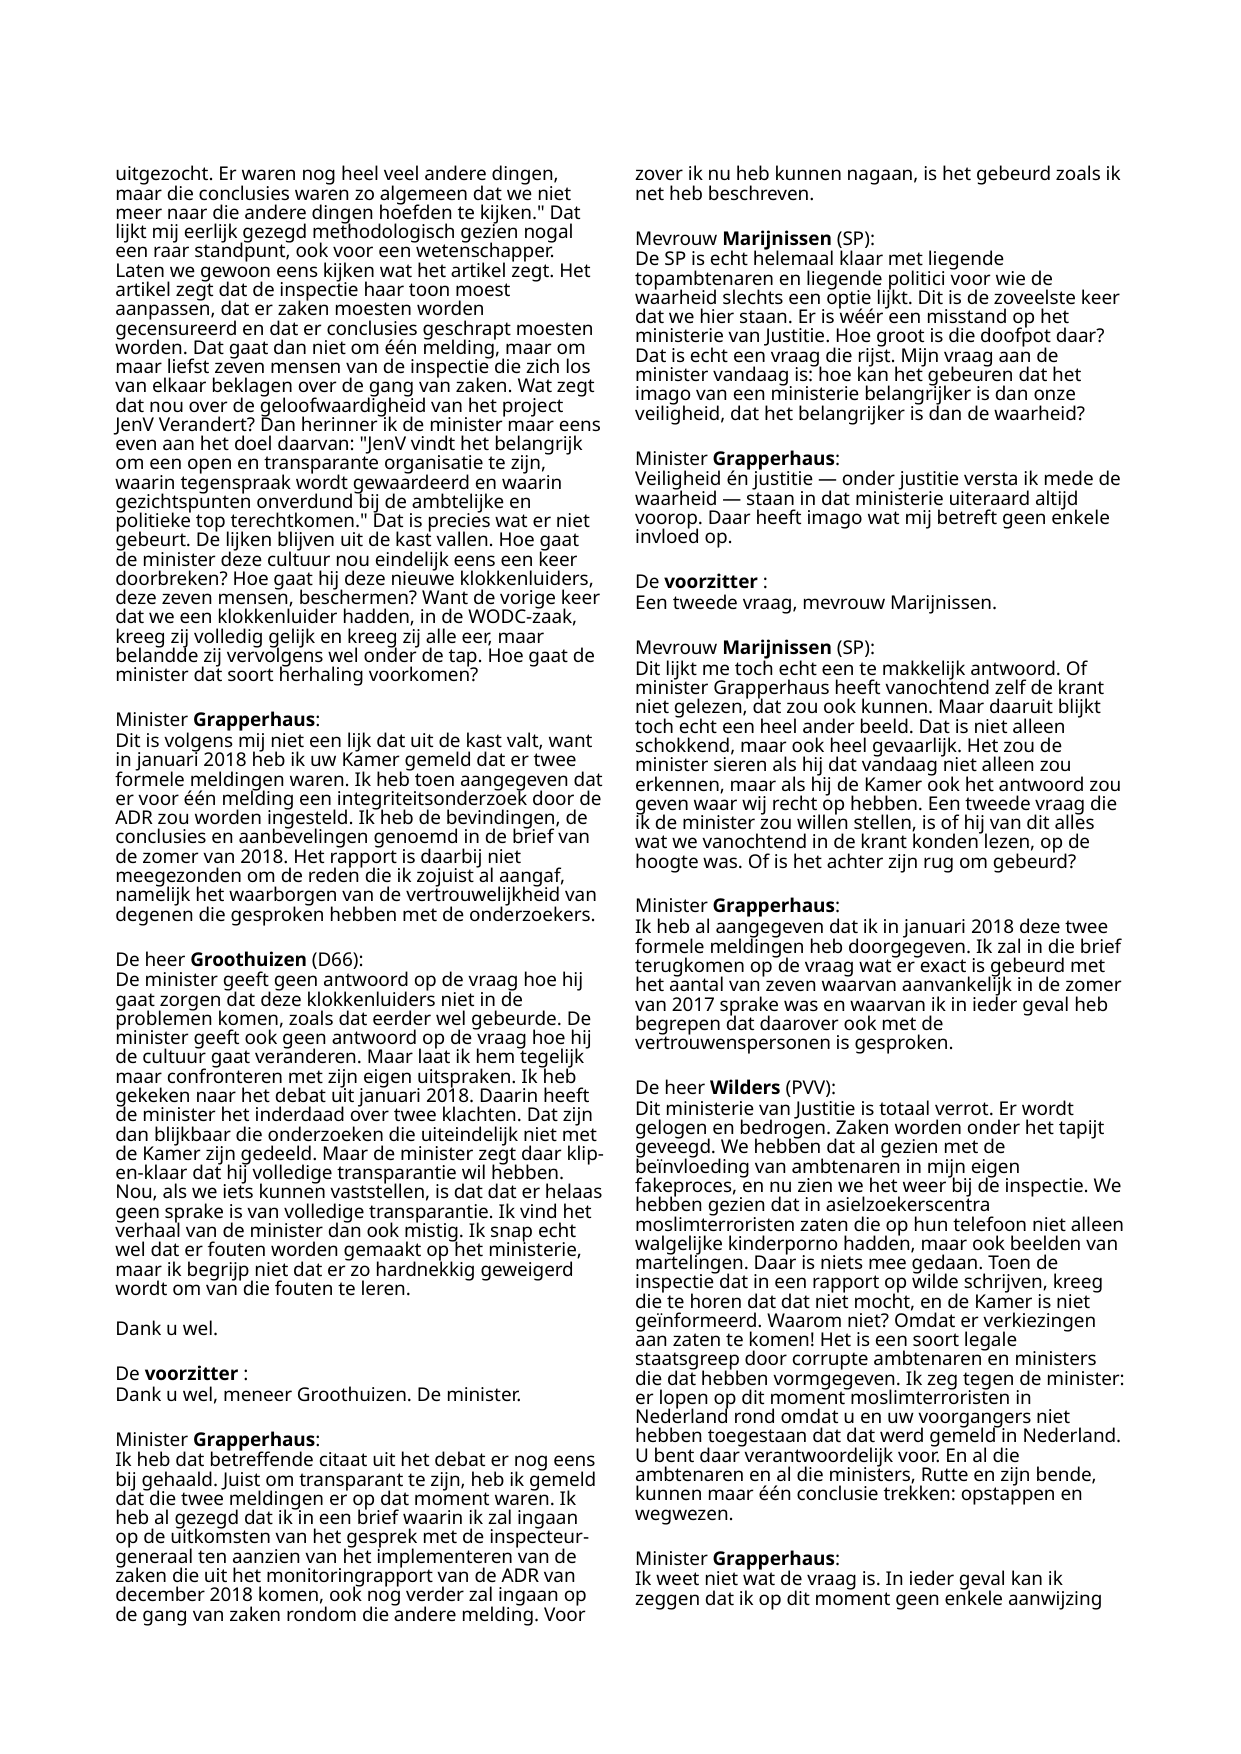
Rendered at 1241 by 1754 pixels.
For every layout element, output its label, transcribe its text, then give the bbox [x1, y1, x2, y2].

text Ik heb dat betreffende citaat uit het debat er nog eens bij gehaald. Juist om transparant te zijn, heb ik gemeld dat die twee meldingen er op dat moment waren. Ik heb al gezegd dat ik in een brief waarin ik zal ingaan op de uitkomsten van het gesprek met de inspecteur-generaal ten aanzien van het implementeren van de zaken die uit het monitoringrapport van de ADR van december 2018 komen, ook nog verder zal ingaan op de gang van zaken rondom die andere melding. Voor [115, 1451, 605, 1625]
text Dit lijkt me toch echt een te makkelijk antwoord. Of minister Grapperhaus heeft vanochtend zelf de krant niet gelezen, dat zou ook kunnen. Maar daaruit blijkt toch echt een heel ander beeld. Dat is niet alleen schokkend, maar ook heel gevaarlijk. Het zou de minister sieren als hij dat vandaag niet alleen zou erkennen, maar als hij de Kamer ook het antwoord zou geven waar wij recht op hebben. Een tweede vraag die ik de minister zou willen stellen, is of hij van dit alles wat we vanochtend in de krant konden lezen, op de hoogte was. Of is het achter zijn rug om gebeurd? [635, 660, 1125, 872]
text De SP is echt helemaal klaar met liegende topambtenaren en liegende politici voor wie de waarheid slechts een optie lijkt. Dit is de zoveelste keer dat we hier staan. Er is wéér een misstand op het ministerie van Justitie. Hoe groot is die doofpot daar? Dat is echt een vraag die rijst. Mijn vraag aan de minister vandaag is: hoe kan het gebeuren dat het imago van een ministerie belangrijker is dan onze veiligheid, dat het belangrijker is dan de waarheid? [635, 250, 1125, 424]
text zover ik nu heb kunnen nagaan, is het gebeurd zoals ik net heb beschreven. [635, 165, 1125, 204]
text Ik weet niet wat de vraag is. In ieder geval kan ik zeggen dat ik op dit moment geen enkele aanwijzing [635, 1570, 1125, 1609]
text De heer Wilders (PVV): [635, 1074, 1125, 1100]
text De voorzitter : [115, 1360, 605, 1386]
text De voorzitter : [635, 568, 1125, 594]
text Ik heb al aangegeven dat ik in januari 2018 deze twee formele meldingen heb doorgegeven. Ik zal in die brief terugkomen op de vraag wat er exact is gebeurd met het aantal van zeven waarvan aanvankelijk in de zomer van 2017 sprake was en waarvan ik in ieder geval heb begrepen dat daarover ook met de vertrouwenspersonen is gesproken. [635, 918, 1125, 1053]
text Een tweede vraag, mevrouw Marijnissen. [635, 594, 1125, 613]
text Dit is volgens mij niet een lijk dat uit de kast valt, want in januari 2018 heb ik uw Kamer gemeld dat er twee formele meldingen waren. Ik heb toen aangegeven dat er voor één melding een integriteitsonderzoek door de ADR zou worden ingesteld. Ik heb de bevindingen, de conclusies en aanbevelingen genoemd in de brief van de zomer van 2018. Het rapport is daarbij niet meegezonden om de reden die ik zojuist al aangaf, namelijk het waarborgen van de vertrouwelijkheid van degenen die gesproken hebben met de onderzoekers. [115, 732, 605, 925]
text De minister geeft geen antwoord op de vraag hoe hij gaat zorgen dat deze klokkenluiders niet in de problemen komen, zoals dat eerder wel gebeurde. De minister geeft ook geen antwoord op de vraag hoe hij de cultuur gaat veranderen. Maar laat ik hem tegelijk maar confronteren met zijn eigen uitspraken. Ik heb gekeken naar het debat uit januari 2018. Daarin heeft de minister het inderdaad over twee klachten. Dat zijn dan blijkbaar die onderzoeken die uiteindelijk niet met de Kamer zijn gedeeld. Maar de minister zegt daar klip-en-klaar dat hij volledige transparantie wil hebben. Nou, als we iets kunnen vaststellen, is dat dat er helaas geen sprake is van volledige transparantie. Ik vind het verhaal van de minister dan ook mistig. Ik snap echt wel dat er fouten worden gemaakt op het ministerie, maar ik begrijp niet dat er zo hardnekkig geweigerd wordt om van die fouten te leren. [115, 971, 605, 1299]
text Minister Grapperhaus: [115, 1426, 605, 1451]
text Minister Grapperhaus: [635, 445, 1125, 470]
text Dit ministerie van Justitie is totaal verrot. Er wordt gelogen en bedrogen. Zaken worden onder het tapijt geveegd. We hebben dat al gezien met de beïnvloeding van ambtenaren in mijn eigen fakeproces, en nu zien we het weer bij de inspectie. We hebben gezien dat in asielzoekerscentra moslimterroristen zaten die op hun telefoon niet alleen walgelijke kinderporno hadden, maar ook beelden van martelingen. Daar is niets mee gedaan. Toen de inspectie dat in een rapport op wilde schrijven, kreeg die te horen dat dat niet mocht, en de Kamer is niet geïnformeerd. Waarom niet? Omdat er verkiezingen aan zaten te komen! Het is een soort legale staatsgreep door corrupte ambtenaren en ministers die dat hebben vormgegeven. Ik zeg tegen de minister: er lopen op dit moment moslimterroristen in Nederland rond omdat u en uw voorgangers niet hebben toegestaan dat dat werd gemeld in Nederland. U bent daar verantwoordelijk voor. En al die ambtenaren en al die ministers, Rutte en zijn bende, kunnen maar één conclusie trekken: opstappen en wegwezen. [635, 1100, 1125, 1524]
text Minister Grapperhaus: [635, 893, 1125, 918]
text Dank u wel, meneer Groothuizen. De minister. [115, 1386, 605, 1405]
text Veiligheid én justitie — onder justitie versta ik mede de waarheid — staan in dat ministerie uiteraard altijd voorop. Daar heeft imago wat mij betreft geen enkele invloed op. [635, 470, 1125, 547]
text De heer Groothuizen (D66): [115, 946, 605, 971]
text Minister Grapperhaus: [635, 1545, 1125, 1570]
text Mevrouw Marijnissen (SP): [635, 225, 1125, 250]
text uitgezocht. Er waren nog heel veel andere dingen, maar die conclusies waren zo algemeen dat we niet meer naar die andere dingen hoefden te kijken." Dat lijkt mij eerlijk gezegd methodologisch gezien nogal een raar standpunt, ook voor een wetenschapper. Laten we gewoon eens kijken wat het artikel zegt. Het artikel zegt dat de inspectie haar toon moest aanpassen, dat er zaken moesten worden gecensureerd en dat er conclusies geschrapt moesten worden. Dat gaat dan niet om één melding, maar om maar liefst zeven mensen van de inspectie die zich los van elkaar beklagen over de gang van zaken. Wat zegt dat nou over de geloofwaardigheid van het project JenV Verandert? Dan herinner ik de minister maar eens even aan het doel daarvan: "JenV vindt het belangrijk om een open en transparante organisatie te zijn, waarin tegenspraak wordt gewaardeerd en waarin gezichtspunten onverdund bij de ambtelijke en politieke top terechtkomen." Dat is precies wat er niet gebeurt. De lijken blijven uit de kast vallen. Hoe gaat de minister deze cultuur nou eindelijk eens een keer doorbreken? Hoe gaat hij deze nieuwe klokkenluiders, deze zeven mensen, beschermen? Want de vorige keer dat we een klokkenluider hadden, in de WODC-zaak, kreeg zij volledig gelijk en kreeg zij alle eer, maar belandde zij vervolgens wel onder de tap. Hoe gaat de minister dat soort herhaling voorkomen? [115, 165, 605, 686]
text Minister Grapperhaus: [115, 706, 605, 732]
text Mevrouw Marijnissen (SP): [635, 634, 1125, 660]
text Dank u wel. [115, 1320, 605, 1339]
